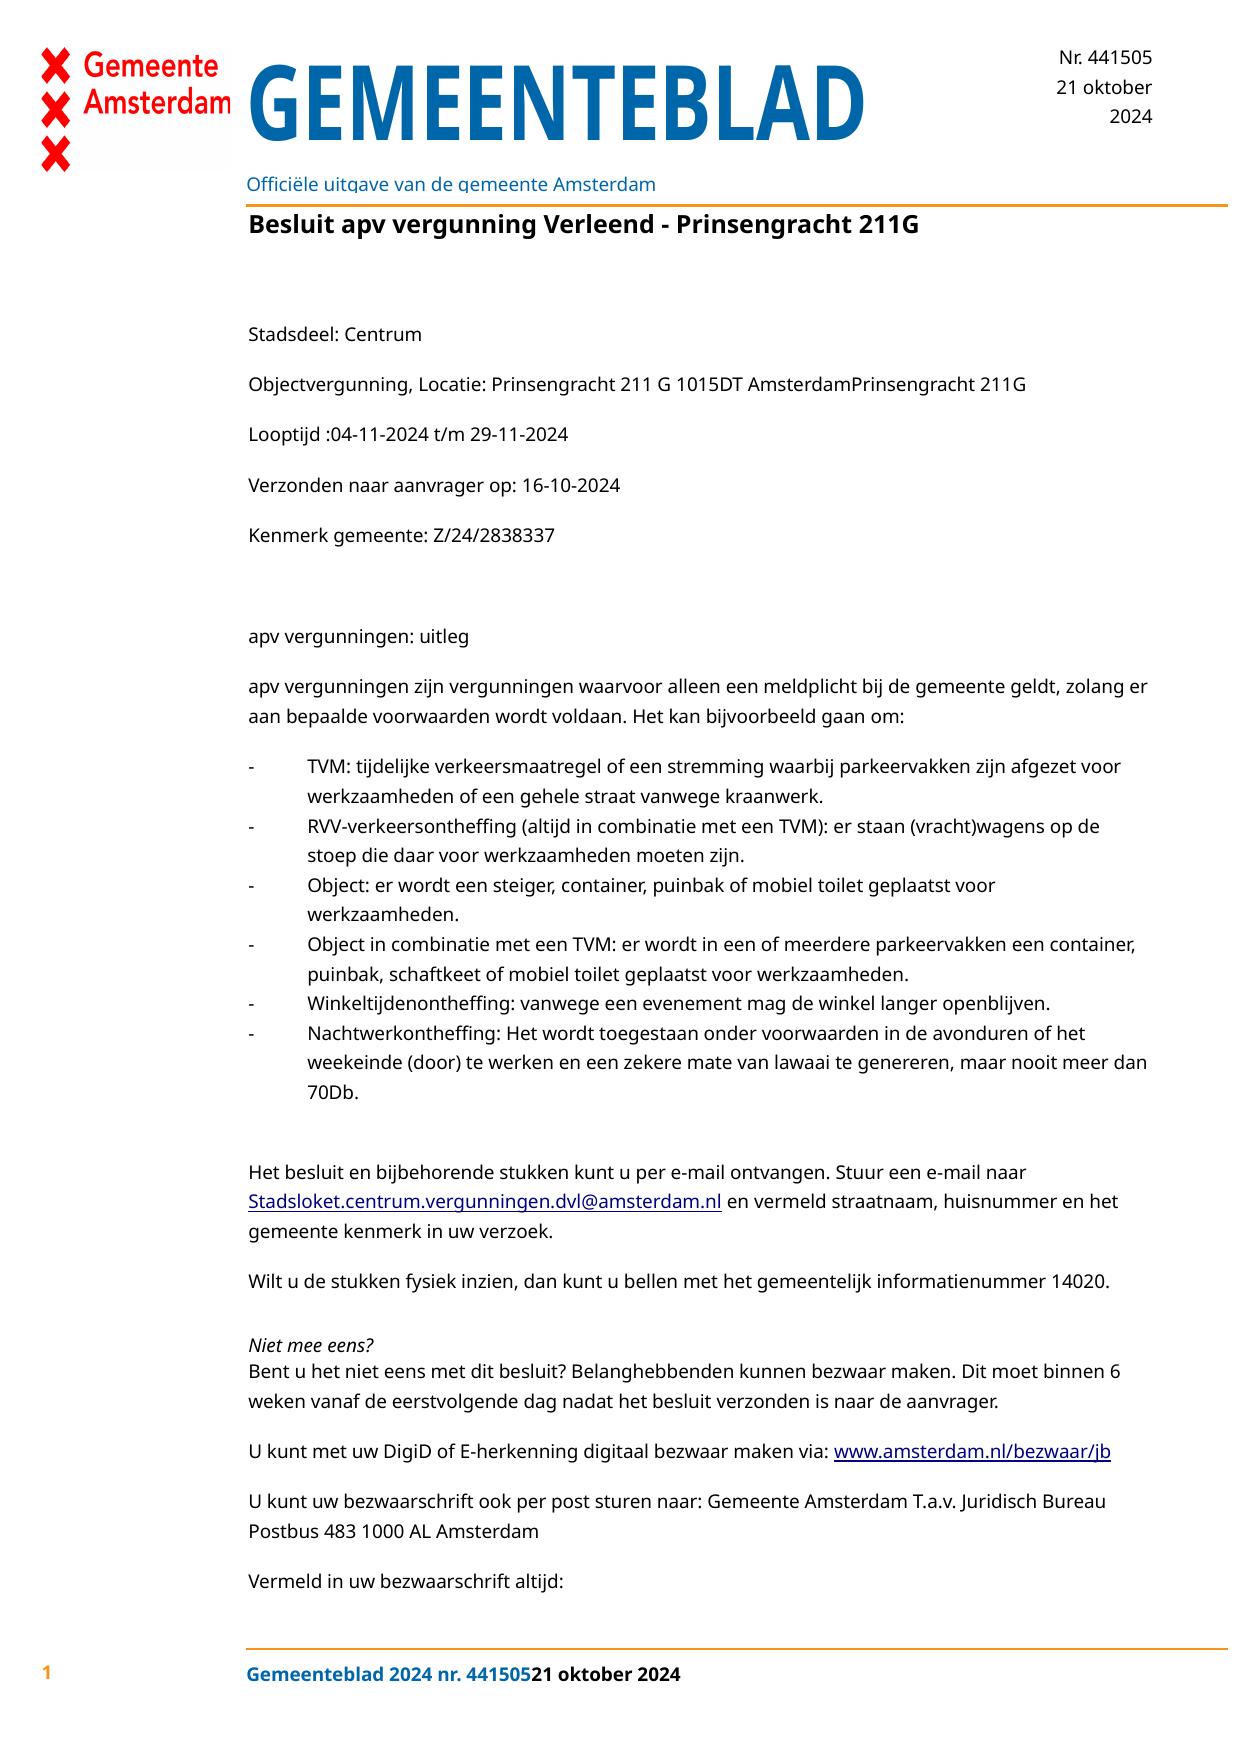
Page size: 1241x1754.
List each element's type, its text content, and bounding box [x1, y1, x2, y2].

text Wilt u de stukken fysiek inzien, dan kunt u bellen met het gemeentelijk informatienummer 14020. [248, 1269, 1152, 1294]
text Besluit apv vergunning Verleend - Prinsengracht 211G [248, 207, 1152, 241]
text Verzonden naar aanvrager op: 16-10-2024 [248, 472, 1152, 498]
text U kunt uw bezwaarschrift ook per post sturen naar: Gemeente Amsterdam T.a.v. Juridisch Bureau Postbus 483 1000 AL Amsterdam [248, 1489, 1152, 1544]
picture [41, 47, 231, 172]
list Object: er wordt een steiger, container, puinbak of mobiel toilet geplaatst voor werkzaamheden. [248, 872, 1152, 927]
text apv vergunningen: uitleg [248, 623, 1152, 649]
list Object in combinatie met een TVM: er wordt in een of meerdere parkeervakken een container, puinbak, schaftkeet of mobiel toilet geplaatst voor werkzaamheden. [248, 931, 1152, 986]
text Kenmerk gemeente: Z/24/2838337 [248, 522, 1152, 548]
list RVV-verkeersontheffing (altijd in combinatie met een TVM): er staan (vracht)wagens op de stoep die daar voor werkzaamheden moeten zijn. [248, 813, 1152, 868]
text Looptijd :04-11-2024 t/m 29-11-2024 [248, 422, 1152, 447]
list TVM: tijdelijke verkeersmaatregel of een stremming waarbij parkeervakken zijn afgezet voor werkzaamheden of een gehele straat vanwege kraanwerk. [248, 754, 1152, 809]
text Niet mee eens? [248, 1333, 1152, 1358]
text Objectvergunning, Locatie: Prinsengracht 211 G 1015DT AmsterdamPrinsengracht 211G [248, 371, 1152, 397]
text Stadsdeel: Centrum [248, 321, 1152, 346]
text Bent u het niet eens met dit besluit? Belanghebbenden kunnen bezwaar maken. Dit moet binnen 6 weken vanaf de eerstvolgende dag nadat het besluit verzonden is naar de aanvrager. [248, 1358, 1152, 1414]
list Nachtwerkontheffing: Het wordt toegestaan onder voorwaarden in de avonduren of het weekeinde (door) te werken en een zekere mate van lawaai te genereren, maar nooit meer dan 70Db. [248, 1020, 1152, 1105]
text U kunt met uw DigiD of E-herkenning digitaal bezwaar maken via: www.amsterdam.nl/bezwaar/jb [248, 1438, 1152, 1464]
text Vermeld in uw bezwaarschrift altijd: [248, 1569, 1152, 1594]
text apv vergunningen zijn vergunningen waarvoor alleen een meldplicht bij de gemeente geldt, zolang er aan bepaalde voorwaarden wordt voldaan. Het kan bijvoorbeeld gaan om: [248, 674, 1152, 729]
list Winkeltijdenontheffing: vanwege een evenement mag de winkel langer openblijven. [248, 990, 1152, 1016]
text Het besluit en bijbehorende stukken kunt u per e-mail ontvangen. Stuur een e-mail naar Stadsloket.centrum.vergunningen.dvl@amsterdam.nl en vermeld straatnaam, huisnummer en het gemeente kenmerk in uw verzoek. [248, 1159, 1152, 1244]
